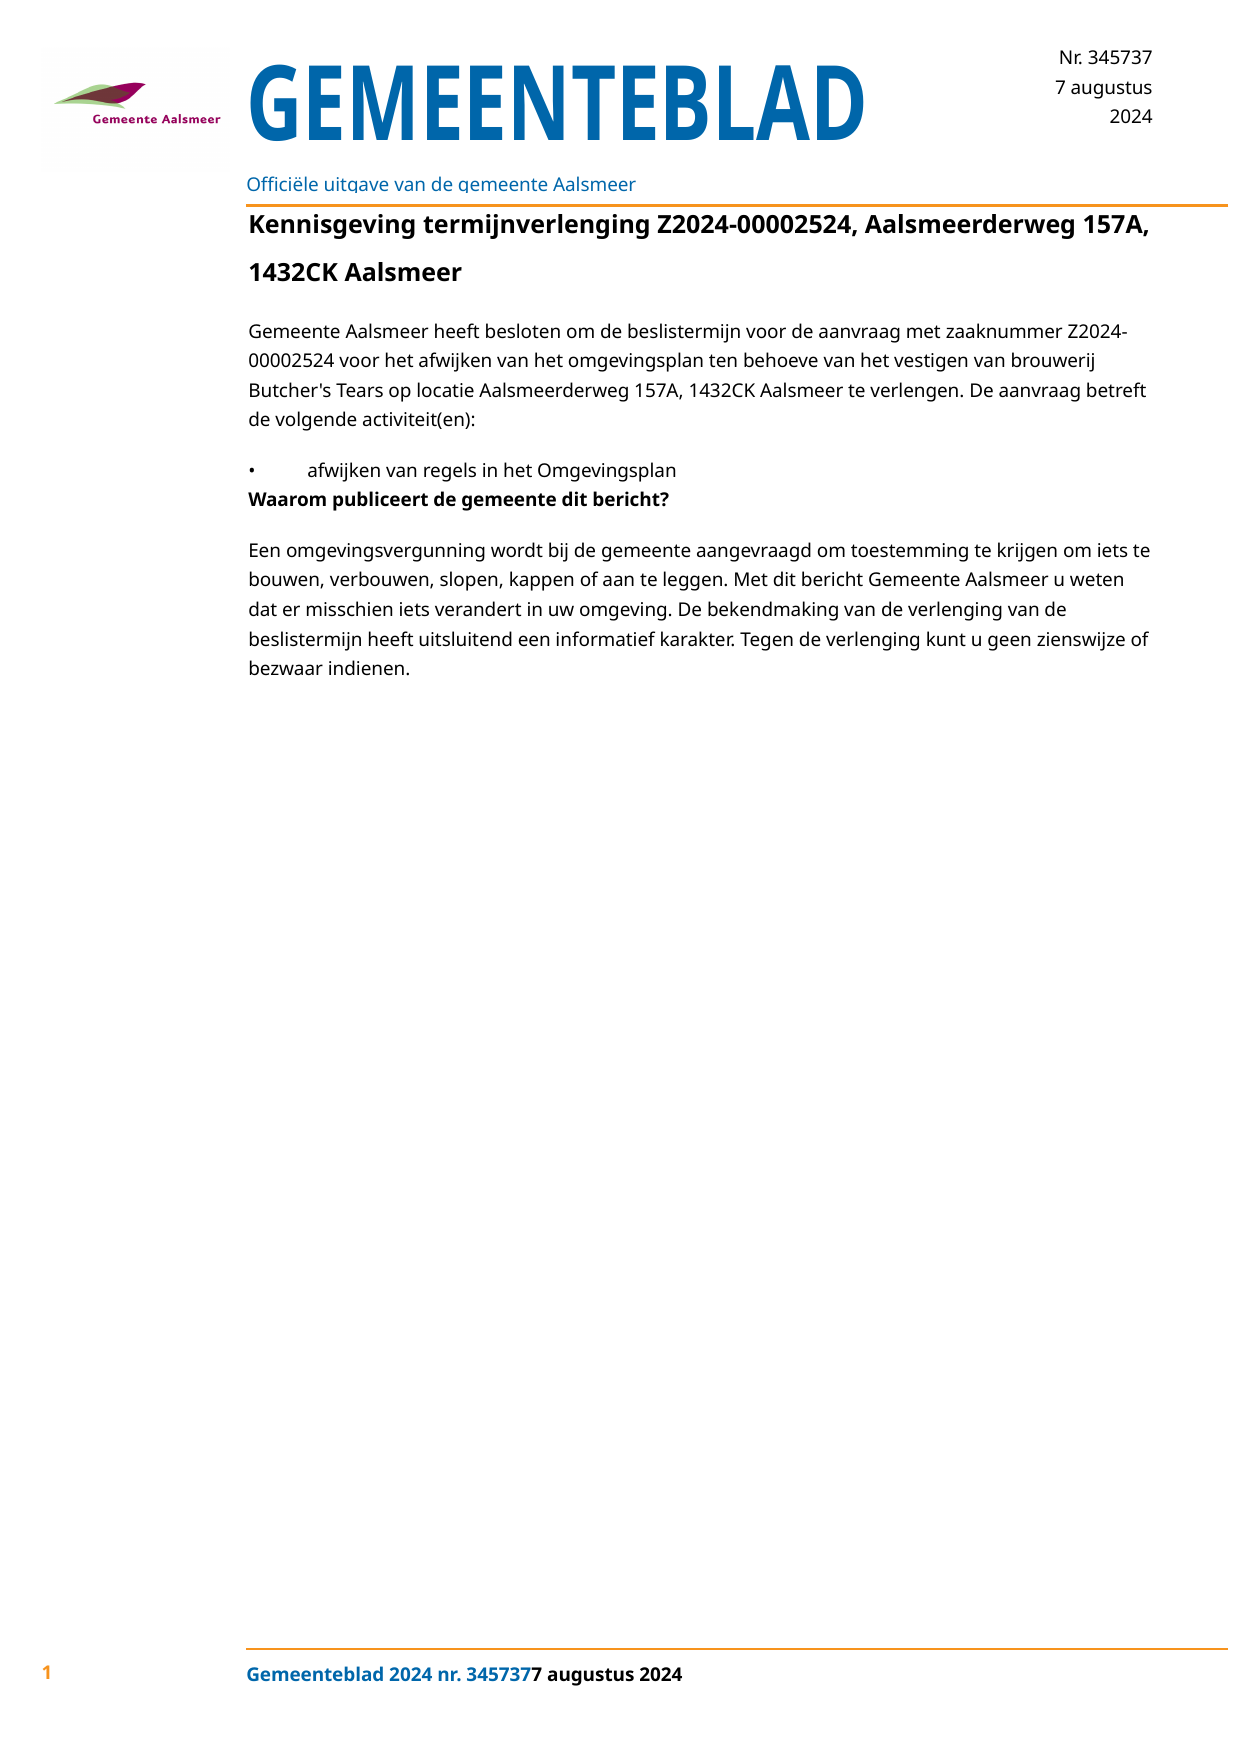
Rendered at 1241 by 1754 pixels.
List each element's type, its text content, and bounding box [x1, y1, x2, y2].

text Waarom publiceert de gemeente dit bericht? [248, 487, 1152, 512]
text Gemeente Aalsmeer heeft besloten om de beslistermijn voor de aanvraag met zaaknummer Z2024-00002524 voor het afwijken van het omgevingsplan ten behoeve van het vestigen van brouwerij Butcher's Tears op locatie Aalsmeerderweg 157A, 1432CK Aalsmeer te verlengen. De aanvraag betreft de volgende activiteit(en): [248, 318, 1152, 432]
text Kennisgeving termijnverlenging Z2024-00002524, Aalsmeerderweg 157A, 1432CK Aalsmeer [248, 207, 1152, 288]
picture [41, 47, 231, 172]
list afwijken van regels in het Omgevingsplan [248, 457, 1152, 483]
text Een omgevingsvergunning wordt bij de gemeente aangevraagd om toestemming te krijgen om iets te bouwen, verbouwen, slopen, kappen of aan te leggen. Met dit bericht Gemeente Aalsmeer u weten dat er misschien iets verandert in uw omgeving. De bekendmaking van de verlenging van de beslistermijn heeft uitsluitend een informatief karakter. Tegen de verlenging kunt u geen zienswijze of bezwaar indienen. [248, 537, 1152, 681]
